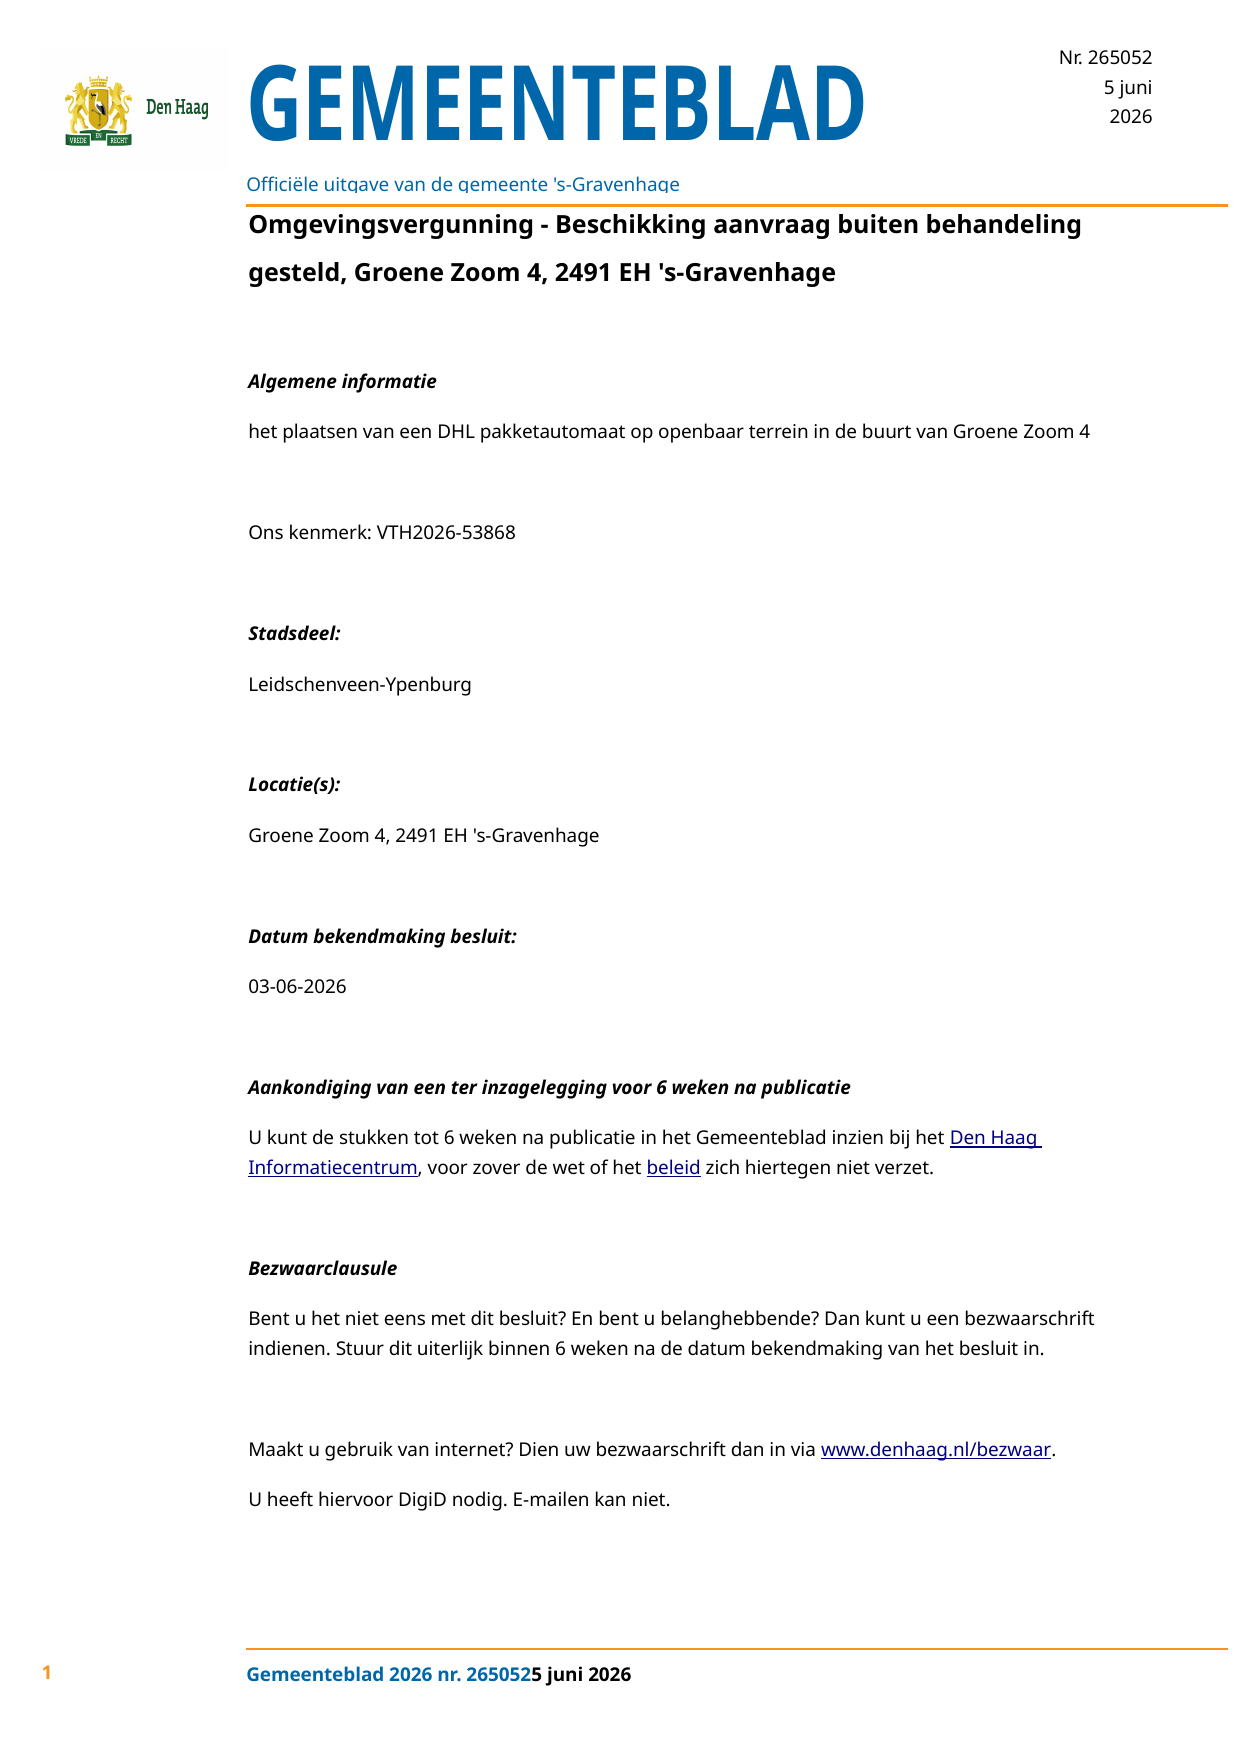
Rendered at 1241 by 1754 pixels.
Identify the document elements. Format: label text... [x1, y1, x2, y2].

text Bezwaarclausule [248, 1255, 1152, 1281]
text Leidschenveen-Ypenburg [248, 671, 1152, 697]
text Omgevingsvergunning - Beschikking aanvraag buiten behandeling gesteld, Groene Zoom 4, 2491 EH 's-Gravenhage [248, 207, 1152, 288]
text het plaatsen van een DHL pakketautomaat op openbaar terrein in de buurt van Groene Zoom 4 [248, 419, 1152, 444]
text Stadsdeel: [248, 620, 1152, 646]
picture [41, 47, 231, 172]
text Algemene informatie [248, 368, 1152, 394]
text Locatie(s): [248, 772, 1152, 797]
text Bent u het niet eens met dit besluit? En bent u belanghebbende? Dan kunt u een bezwaarschrift indienen. Stuur dit uiterlijk binnen 6 weken na de datum bekendmaking van het besluit in. [248, 1305, 1152, 1361]
text U kunt de stukken tot 6 weken na publicatie in het Gemeenteblad inzien bij het Den Haag Informatiecentrum, voor zover de wet of het beleid zich hiertegen niet verzet. [248, 1124, 1152, 1180]
text Ons kenmerk: VTH2026-53868 [248, 519, 1152, 545]
text Datum bekendmaking besluit: [248, 923, 1152, 949]
text U heeft hiervoor DigiD nodig. E-mailen kan niet. [248, 1486, 1152, 1512]
text Groene Zoom 4, 2491 EH 's-Gravenhage [248, 822, 1152, 848]
text Aankondiging van een ter inzagelegging voor 6 weken na publicatie [248, 1074, 1152, 1100]
text 03-06-2026 [248, 973, 1152, 999]
text Maakt u gebruik van internet? Dien uw bezwaarschrift dan in via www.denhaag.nl/bezwaar. [248, 1436, 1152, 1462]
